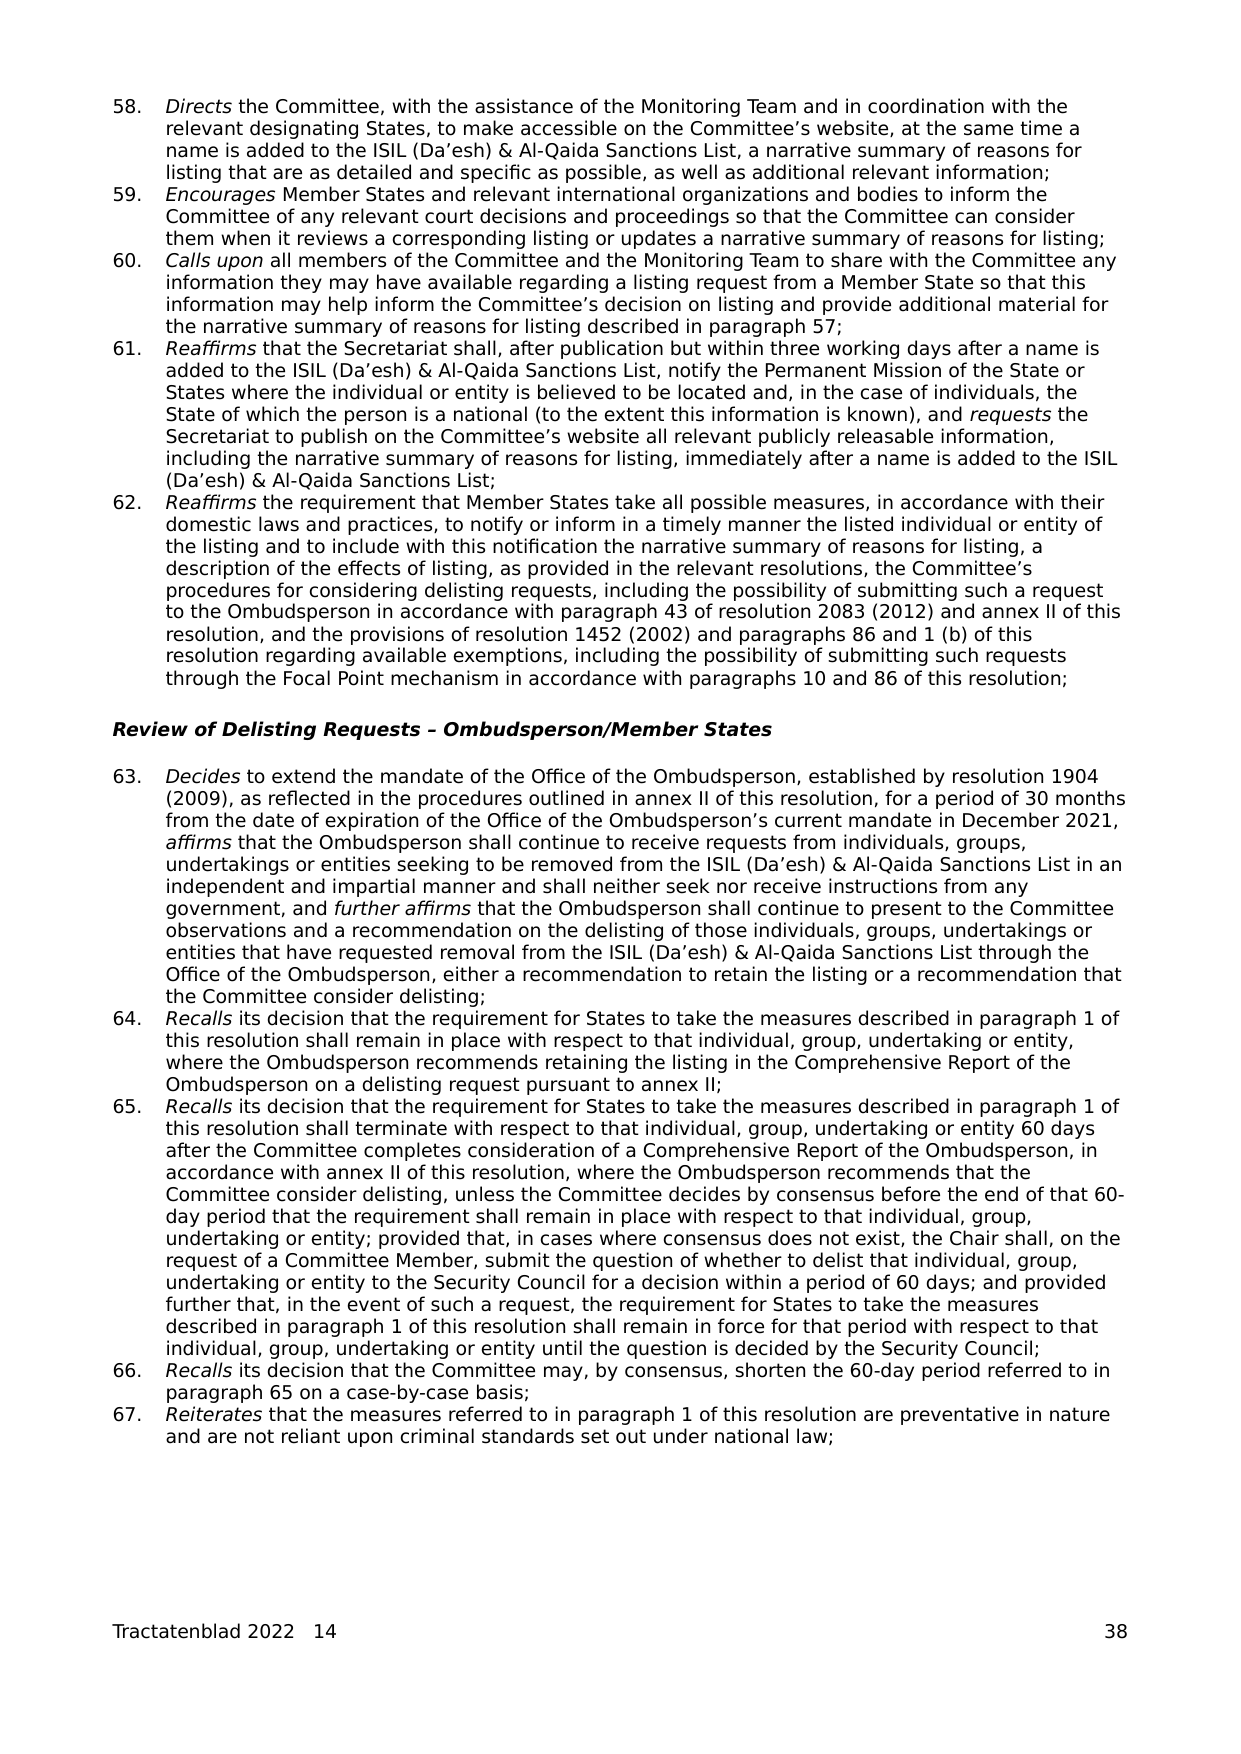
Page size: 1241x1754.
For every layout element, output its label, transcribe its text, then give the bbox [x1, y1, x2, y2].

text 60. Calls upon all members of the Committee and the Monitoring Team to share with the Committee any information they may have available regarding a listing request from a Member State so that this information may help inform the Committee’s decision on listing and provide additional material for the narrative summary of reasons for listing described in paragraph 57; [112, 250, 1128, 338]
subtitle Review of Delisting Requests – Ombudsperson/Member States [112, 719, 1128, 741]
text 64. Recalls its decision that the requirement for States to take the measures described in paragraph 1 of this resolution shall remain in place with respect to that individual, group, undertaking or entity, where the Ombudsperson recommends retaining the listing in the Comprehensive Report of the Ombudsperson on a delisting request pursuant to annex II; [112, 1008, 1128, 1096]
text 61. Reaffirms that the Secretariat shall, after publication but within three working days after a name is added to the ISIL (Da’esh) & Al-Qaida Sanctions List, notify the Permanent Mission of the State or States where the individual or entity is believed to be located and, in the case of individuals, the State of which the person is a national (to the extent this information is known), and requests the Secretariat to publish on the Committee’s website all relevant publicly releasable information, including the narrative summary of reasons for listing, immediately after a name is added to the ISIL (Da’esh) & Al-Qaida Sanctions List; [112, 338, 1128, 492]
text 66. Recalls its decision that the Committee may, by consensus, shorten the 60-day period referred to in paragraph 65 on a case-by-case basis; [112, 1360, 1128, 1404]
text 67. Reiterates that the measures referred to in paragraph 1 of this resolution are preventative in nature and are not reliant upon criminal standards set out under national law; [112, 1404, 1128, 1448]
text 59. Encourages Member States and relevant international organizations and bodies to inform the Committee of any relevant court decisions and proceedings so that the Committee can consider them when it reviews a corresponding listing or updates a narrative summary of reasons for listing; [112, 184, 1128, 250]
text 65. Recalls its decision that the requirement for States to take the measures described in paragraph 1 of this resolution shall terminate with respect to that individual, group, undertaking or entity 60 days after the Committee completes consideration of a Comprehensive Report of the Ombudsperson, in accordance with annex II of this resolution, where the Ombudsperson recommends that the Committee consider delisting, unless the Committee decides by consensus before the end of that 60-day period that the requirement shall remain in place with respect to that individual, group, undertaking or entity; provided that, in cases where consensus does not exist, the Chair shall, on the request of a Committee Member, submit the question of whether to delist that individual, group, undertaking or entity to the Security Council for a decision within a period of 60 days; and provided further that, in the event of such a request, the requirement for States to take the measures described in paragraph 1 of this resolution shall remain in force for that period with respect to that individual, group, undertaking or entity until the question is decided by the Security Council; [112, 1096, 1128, 1360]
text 58. Directs the Committee, with the assistance of the Monitoring Team and in coordination with the relevant designating States, to make accessible on the Committee’s website, at the same time a name is added to the ISIL (Da’esh) & Al-Qaida Sanctions List, a narrative summary of reasons for listing that are as detailed and specific as possible, as well as additional relevant information; [112, 96, 1128, 184]
text 62. Reaffirms the requirement that Member States take all possible measures, in accordance with their domestic laws and practices, to notify or inform in a timely manner the listed individual or entity of the listing and to include with this notification the narrative summary of reasons for listing, a description of the effects of listing, as provided in the relevant resolutions, the Committee’s procedures for considering delisting requests, including the possibility of submitting such a request to the Ombudsperson in accordance with paragraph 43 of resolution 2083 (2012) and annex II of this resolution, and the provisions of resolution 1452 (2002) and paragraphs 86 and 1 (b) of this resolution regarding available exemptions, including the possibility of submitting such requests through the Focal Point mechanism in accordance with paragraphs 10 and 86 of this resolution; [112, 492, 1128, 689]
text 63. Decides to extend the mandate of the Office of the Ombudsperson, established by resolution 1904 (2009), as reflected in the procedures outlined in annex II of this resolution, for a period of 30 months from the date of expiration of the Office of the Ombudsperson’s current mandate in December 2021, affirms that the Ombudsperson shall continue to receive requests from individuals, groups, undertakings or entities seeking to be removed from the ISIL (Da’esh) & Al-Qaida Sanctions List in an independent and impartial manner and shall neither seek nor receive instructions from any government, and further affirms that the Ombudsperson shall continue to present to the Committee observations and a recommendation on the delisting of those individuals, groups, undertakings or entities that have requested removal from the ISIL (Da’esh) & Al-Qaida Sanctions List through the Office of the Ombudsperson, either a recommendation to retain the listing or a recommendation that the Committee consider delisting; [112, 766, 1128, 1008]
